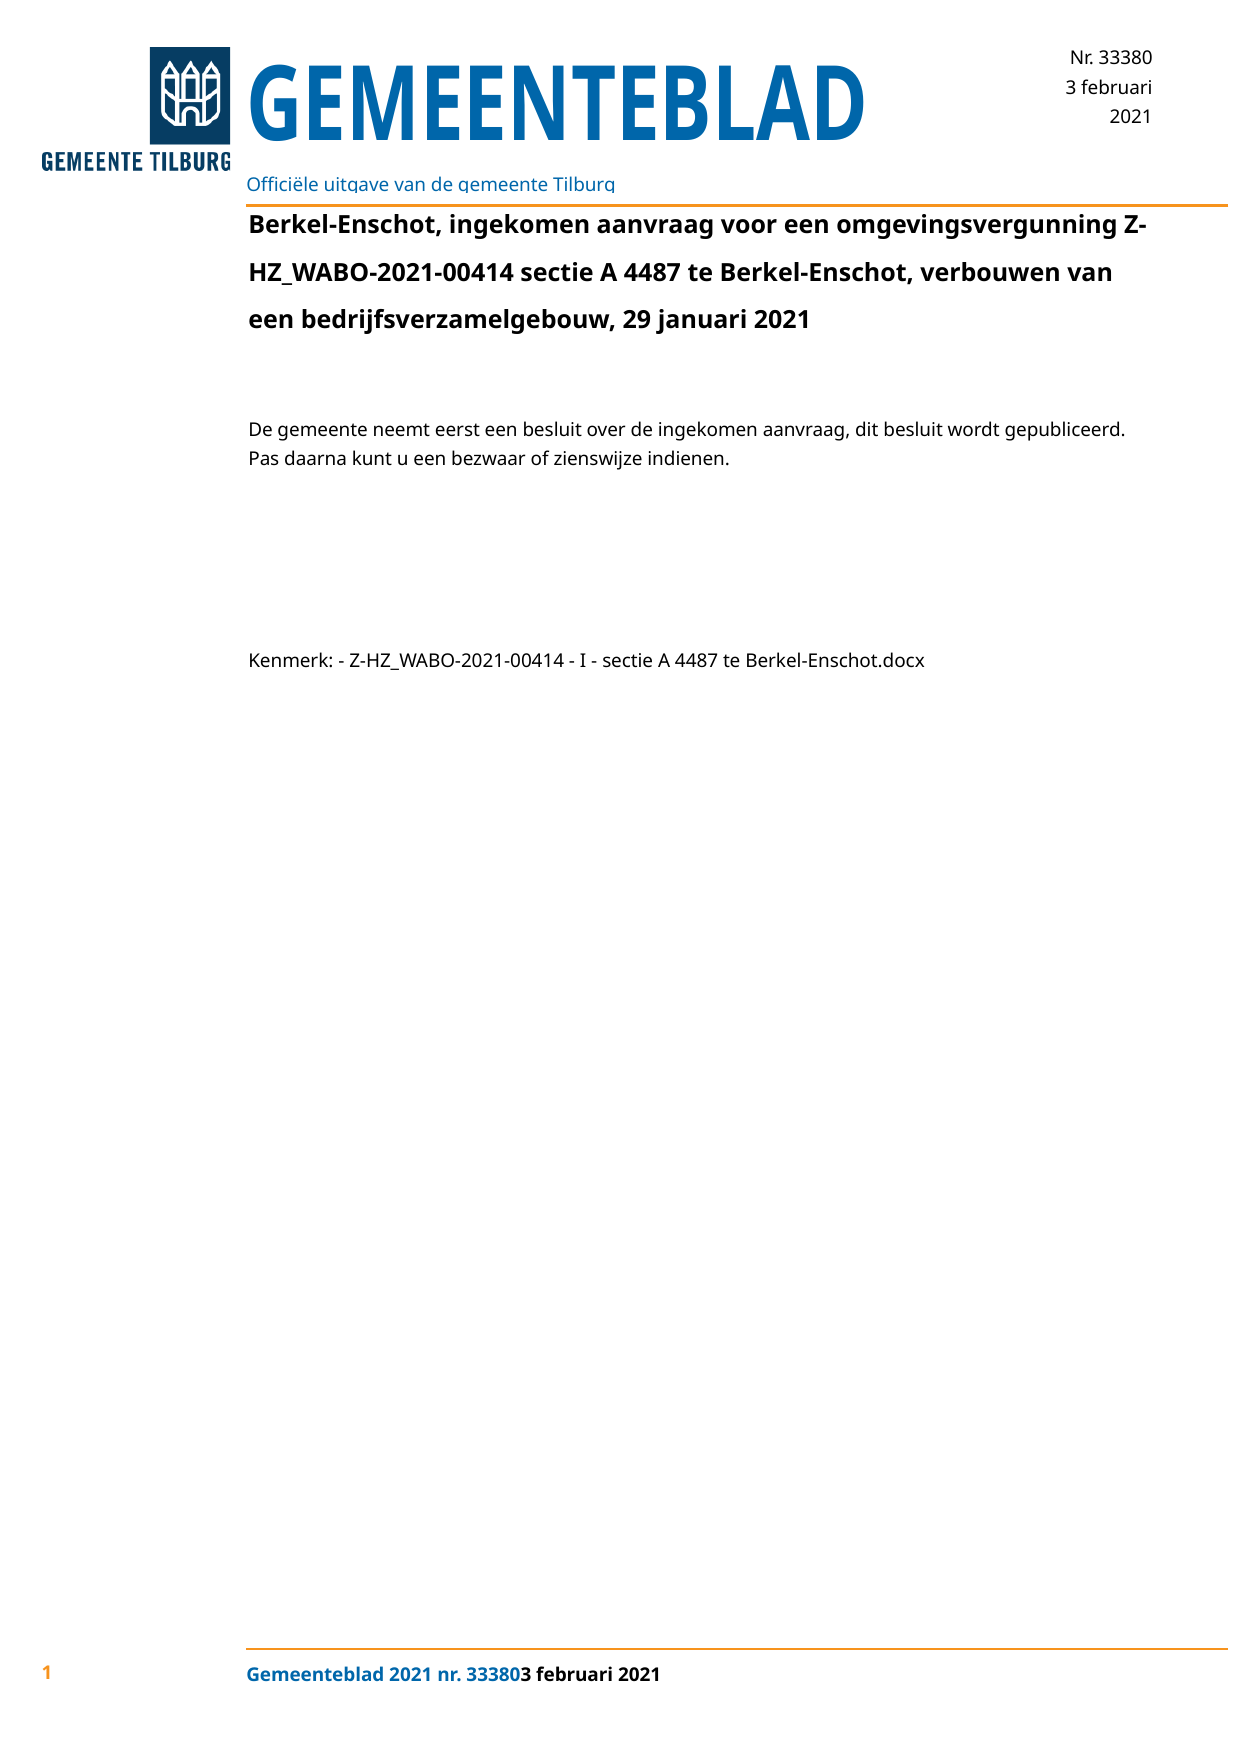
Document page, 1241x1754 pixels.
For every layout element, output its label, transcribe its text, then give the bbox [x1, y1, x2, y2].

picture [41, 47, 231, 172]
text De gemeente neemt eerst een besluit over de ingekomen aanvraag, dit besluit wordt gepubliceerd. Pas daarna kunt u een bezwaar of zienswijze indienen. [248, 416, 1152, 471]
text Kenmerk: - Z-HZ_WABO-2021-00414 - I - sectie A 4487 te Berkel-Enschot.docx [248, 647, 1152, 673]
text Berkel-Enschot, ingekomen aanvraag voor een omgevingsvergunning Z-HZ_WABO-2021-00414 sectie A 4487 te Berkel-Enschot, verbouwen van een bedrijfsverzamelgebouw, 29 januari 2021 [248, 207, 1152, 336]
